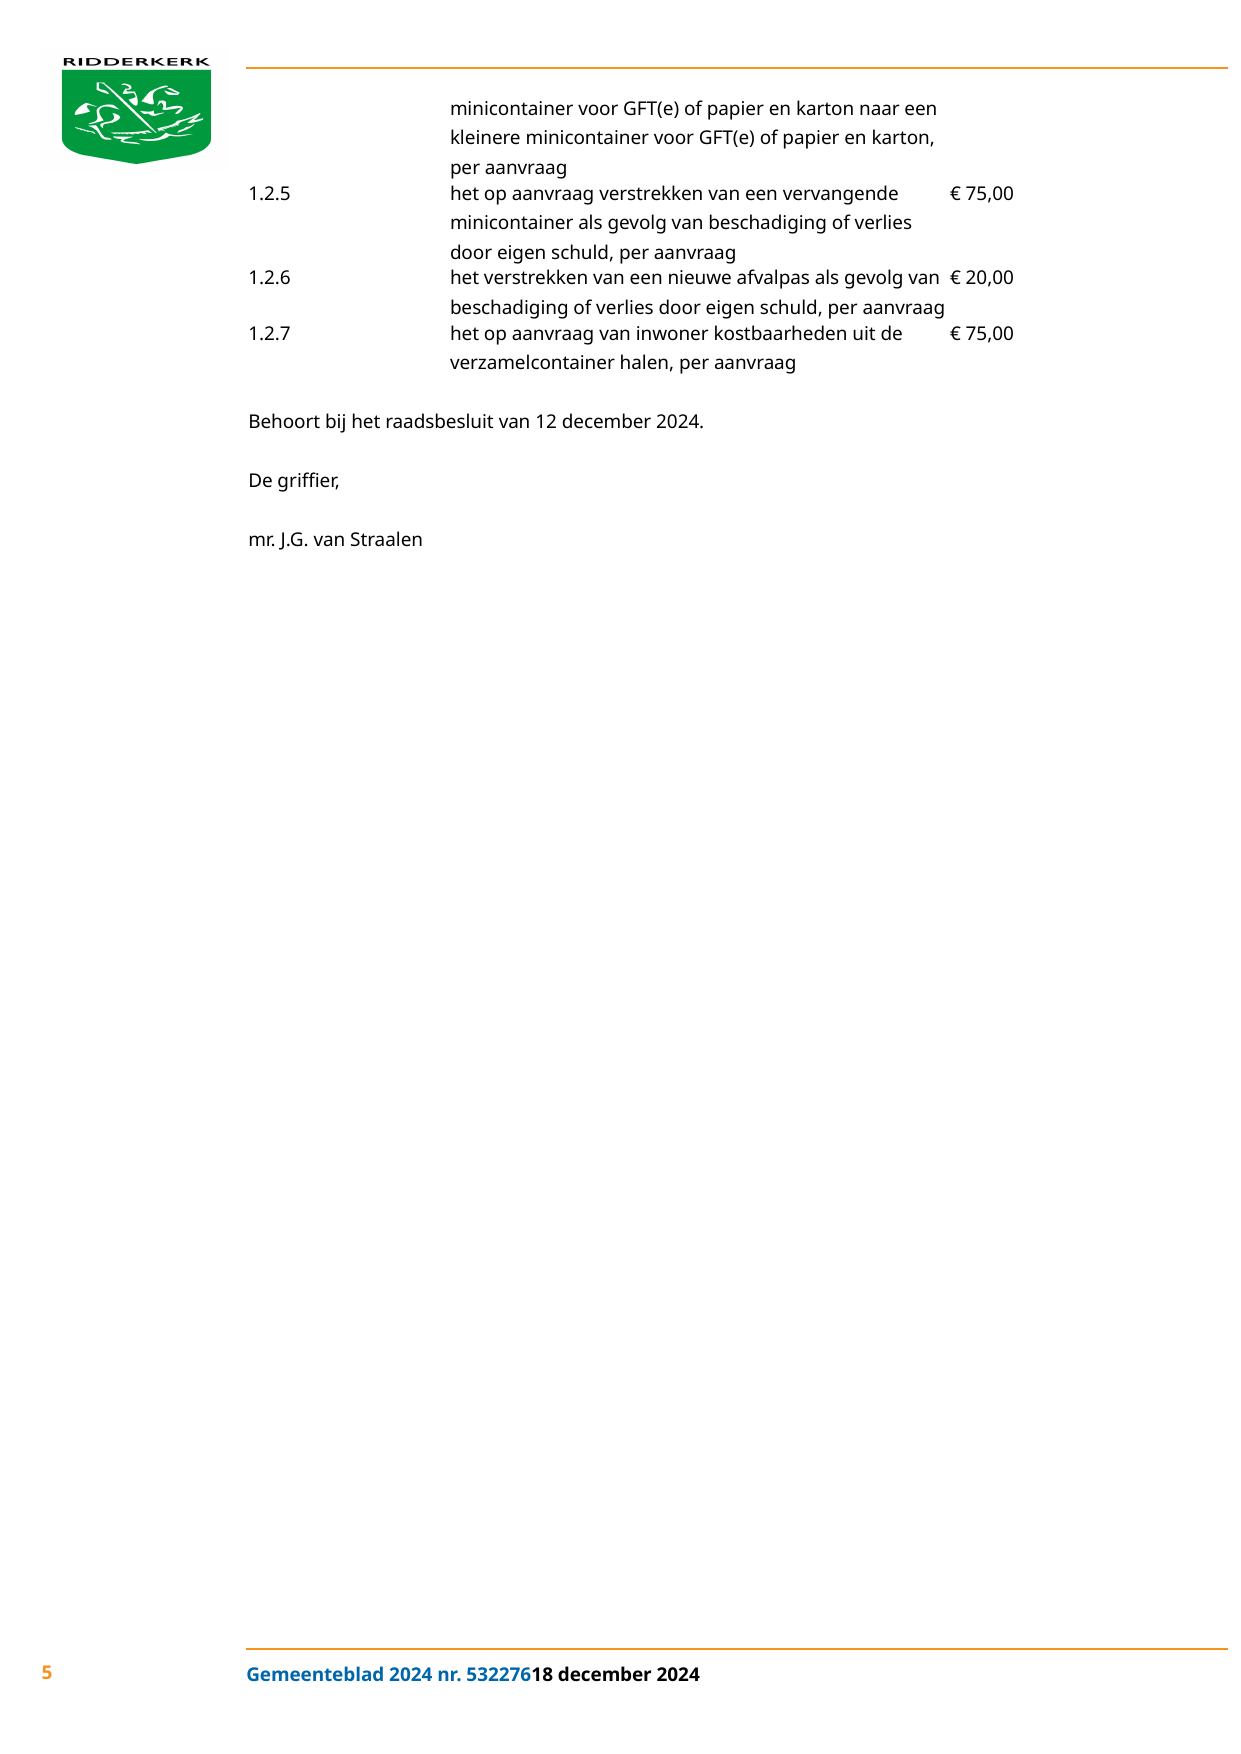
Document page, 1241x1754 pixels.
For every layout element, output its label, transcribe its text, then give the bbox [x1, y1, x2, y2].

table_cell 1.2.5 [248, 180, 450, 264]
text De griffier, [248, 467, 1152, 493]
picture [41, 47, 231, 172]
table_cell 1.2.6 [248, 265, 450, 320]
table_cell € 20,00 [950, 265, 1152, 320]
text Behoort bij het raadsbesluit van 12 december 2024. [248, 408, 1152, 434]
table_cell € 75,00 [950, 320, 1152, 375]
text mr. J.G. van Straalen [248, 526, 1152, 552]
table_cell [950, 95, 1152, 180]
table_cell € 75,00 [950, 180, 1152, 264]
table_cell [248, 95, 450, 180]
table_cell 1.2.7 [248, 320, 450, 375]
table_cell minicontainer voor GFT(e) of papier en karton naar een kleinere minicontainer voor GFT(e) of papier en karton, per aanvraag [450, 95, 950, 180]
table_cell het op aanvraag verstrekken van een vervangende minicontainer als gevolg van beschadiging of verlies door eigen schuld, per aanvraag [450, 180, 950, 264]
table_cell het op aanvraag van inwoner kostbaarheden uit de verzamelcontainer halen, per aanvraag [450, 320, 950, 375]
table_cell het verstrekken van een nieuwe afvalpas als gevolg van beschadiging of verlies door eigen schuld, per aanvraag [450, 265, 950, 320]
